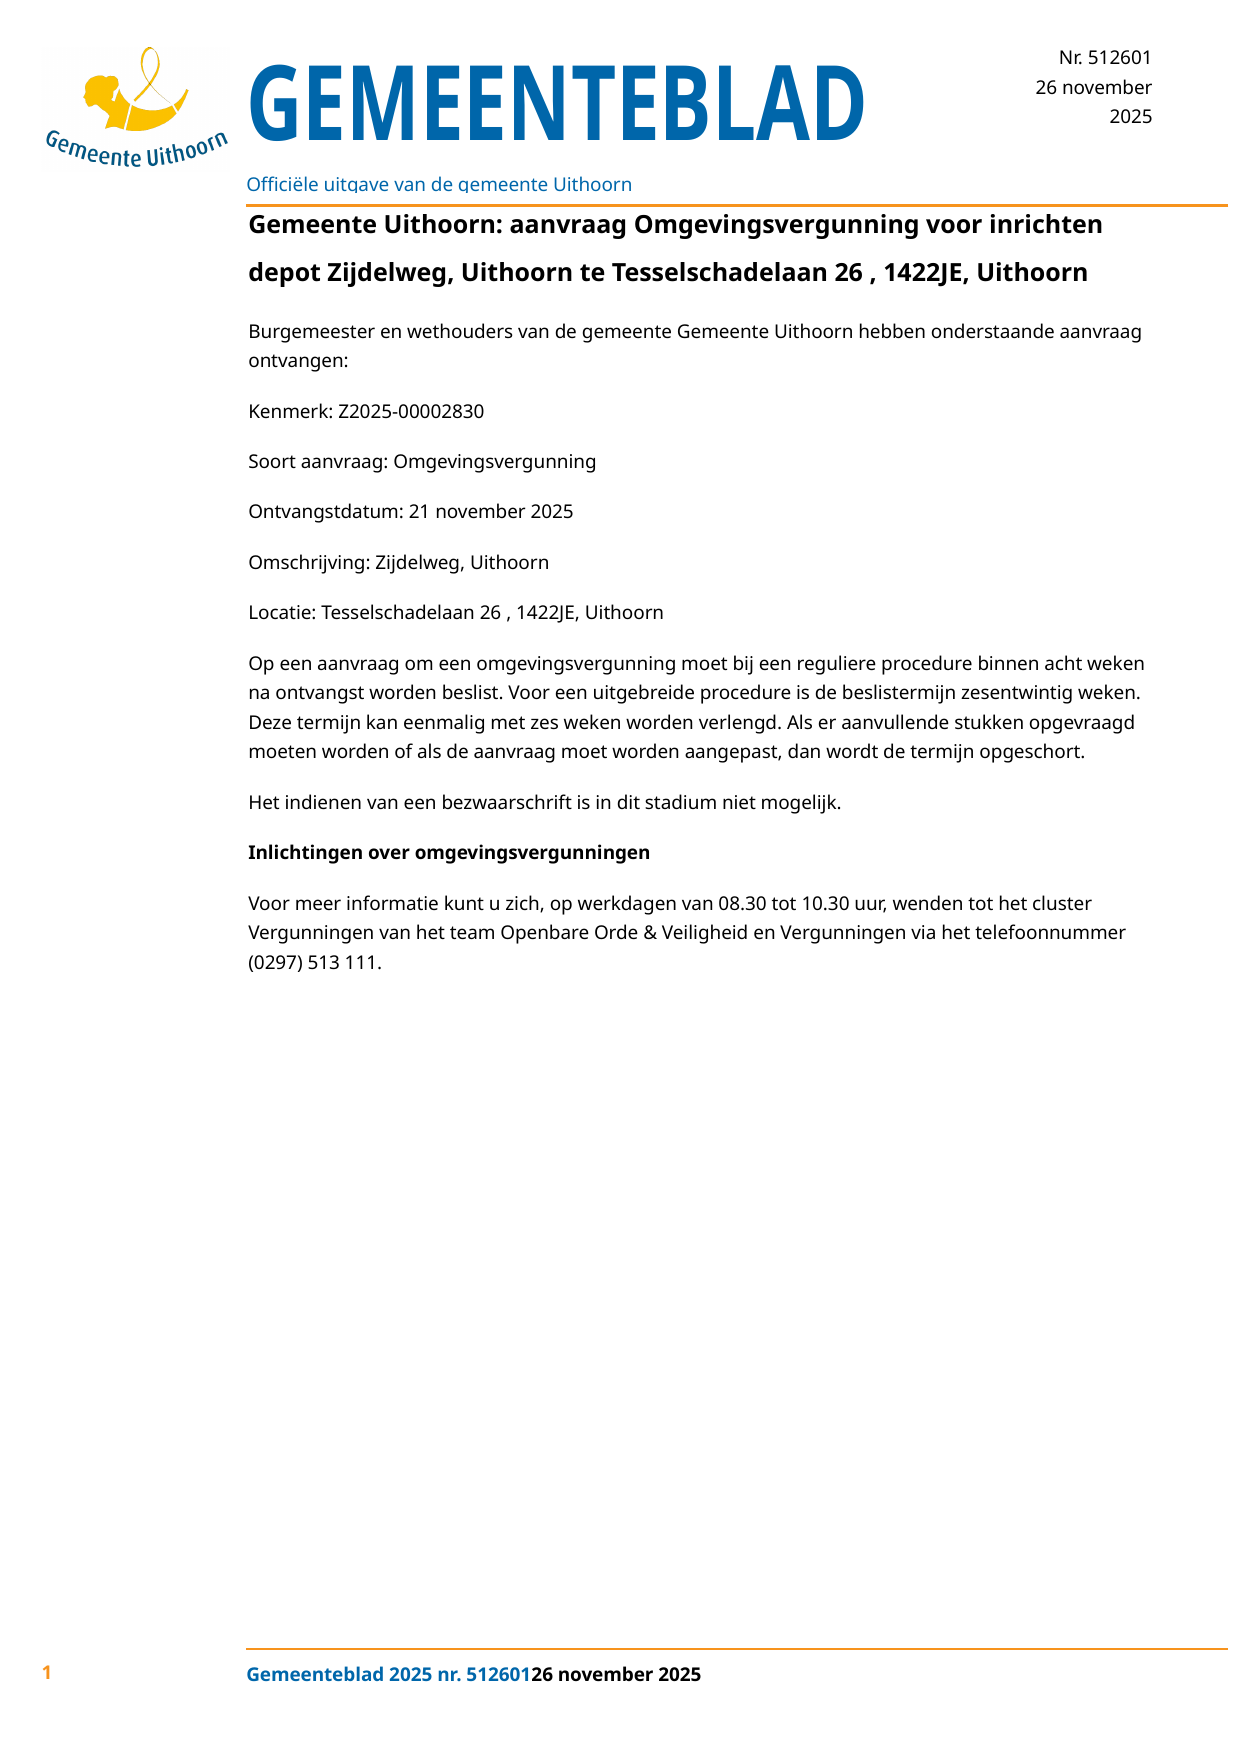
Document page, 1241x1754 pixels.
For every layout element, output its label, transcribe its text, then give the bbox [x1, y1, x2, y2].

text Ontvangstdatum: 21 november 2025 [248, 499, 1152, 524]
text Gemeente Uithoorn: aanvraag Omgevingsvergunning voor inrichten depot Zijdelweg, Uithoorn te Tesselschadelaan 26 , 1422JE, Uithoorn [248, 207, 1152, 288]
text Omschrijving: Zijdelweg, Uithoorn [248, 549, 1152, 575]
text Burgemeester en wethouders van de gemeente Gemeente Uithoorn hebben onderstaande aanvraag ontvangen: [248, 318, 1152, 373]
text Voor meer informatie kunt u zich, op werkdagen van 08.30 tot 10.30 uur, wenden tot het cluster Vergunningen van het team Openbare Orde & Veiligheid en Vergunningen via het telefoonnummer (0297) 513 111. [248, 890, 1152, 975]
text Inlichtingen over omgevingsvergunningen [248, 839, 1152, 865]
text Kenmerk: Z2025-00002830 [248, 398, 1152, 424]
text Het indienen van een bezwaarschrift is in dit stadium niet mogelijk. [248, 789, 1152, 815]
text Op een aanvraag om een omgevingsvergunning moet bij een reguliere procedure binnen acht weken na ontvangst worden beslist. Voor een uitgebreide procedure is de beslistermijn zesentwintig weken. Deze termijn kan eenmalig met zes weken worden verlengd. Als er aanvullende stukken opgevraagd moeten worden of als de aanvraag moet worden aangepast, dan wordt de termijn opgeschort. [248, 650, 1152, 764]
picture [41, 47, 231, 172]
text Locatie: Tesselschadelaan 26 , 1422JE, Uithoorn [248, 599, 1152, 625]
text Soort aanvraag: Omgevingsvergunning [248, 448, 1152, 474]
